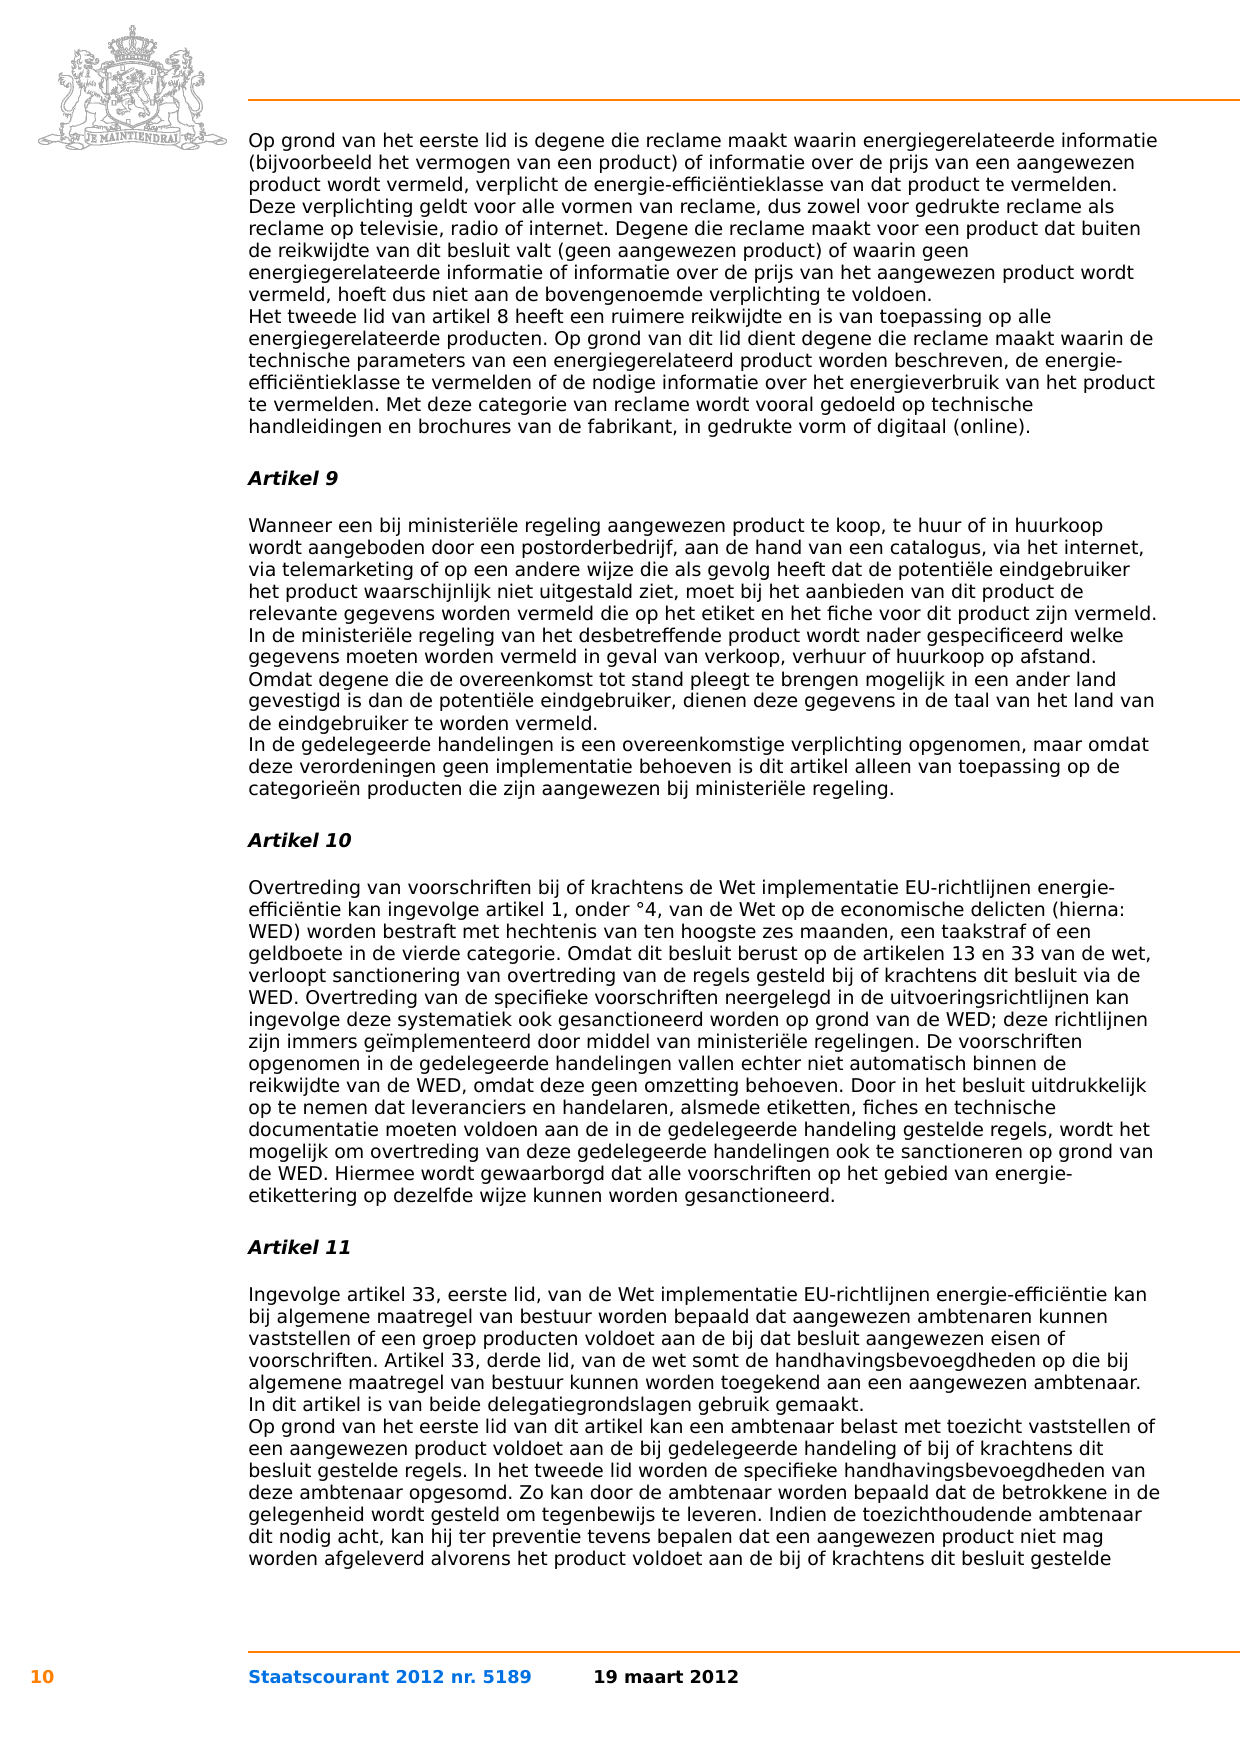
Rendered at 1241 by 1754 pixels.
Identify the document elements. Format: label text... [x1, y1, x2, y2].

text Wanneer een bij ministeriële regeling aangewezen product te koop, te huur of in huurkoop wordt aangeboden door een postorderbedrijf, aan de hand van een catalogus, via het internet, via telemarketing of op een andere wijze die als gevolg heeft dat de potentiële eindgebruiker het product waarschijnlijk niet uitgestald ziet, moet bij het aanbieden van dit product de relevante gegevens worden vermeld die op het etiket en het fiche voor dit product zijn vermeld. In de ministeriële regeling van het desbetreffende product wordt nader gespecificeerd welke gegevens moeten worden vermeld in geval van verkoop, verhuur of huurkoop op afstand. Omdat degene die de overeenkomst tot stand pleegt te brengen mogelijk in een ander land gevestigd is dan de potentiële eindgebruiker, dienen deze gegevens in de taal van het land van de eindgebruiker te worden vermeld. [248, 514, 1163, 734]
text Overtreding van voorschriften bij of krachtens de Wet implementatie EU-richtlijnen energie-efficiëntie kan ingevolge artikel 1, onder °4, van de Wet op de economische delicten (hierna: WED) worden bestraft met hechtenis van ten hoogste zes maanden, een taakstraf of een geldboete in de vierde categorie. Omdat dit besluit berust op de artikelen 13 en 33 van de wet, verloopt sanctionering van overtreding van de regels gesteld bij of krachtens dit besluit via de WED. Overtreding van de specifieke voorschriften neergelegd in de uitvoeringsrichtlijnen kan ingevolge deze systematiek ook gesanctioneerd worden op grond van de WED; deze richtlijnen zijn immers geïmplementeerd door middel van ministeriële regelingen. De voorschriften opgenomen in de gedelegeerde handelingen vallen echter niet automatisch binnen de reikwijdte van de WED, omdat deze geen omzetting behoeven. Door in het besluit uitdrukkelijk op te nemen dat leveranciers en handelaren, alsmede etiketten, fiches en technische documentatie moeten voldoen aan de in de gedelegeerde handeling gestelde regels, wordt het mogelijk om overtreding van deze gedelegeerde handelingen ook te sanctioneren op grond van de WED. Hiermee wordt gewaarborgd dat alle voorschriften op het gebied van energie-etikettering op dezelfde wijze kunnen worden gesanctioneerd. [248, 877, 1163, 1207]
subtitle Artikel 9 [248, 468, 1163, 489]
subtitle Artikel 11 [248, 1237, 1163, 1259]
text Ingevolge artikel 33, eerste lid, van de Wet implementatie EU-richtlijnen energie-efficiëntie kan bij algemene maatregel van bestuur worden bepaald dat aangewezen ambtenaren kunnen vaststellen of een groep producten voldoet aan de bij dat besluit aangewezen eisen of voorschriften. Artikel 33, derde lid, van de wet somt de handhavingsbevoegdheden op die bij algemene maatregel van bestuur kunnen worden toegekend aan een aangewezen ambtenaar. In dit artikel is van beide delegatiegrondslagen gebruik gemaakt. [248, 1284, 1163, 1416]
text Het tweede lid van artikel 8 heeft een ruimere reikwijdte en is van toepassing op alle energiegerelateerde producten. Op grond van dit lid dient degene die reclame maakt waarin de technische parameters van een energiegerelateerd product worden beschreven, de energie-efficiëntieklasse te vermelden of de nodige informatie over het energieverbruik van het product te vermelden. Met deze categorie van reclame wordt vooral gedoeld op technische handleidingen en brochures van de fabrikant, in gedrukte vorm of digitaal (online). [248, 306, 1163, 438]
picture [38, 25, 227, 150]
text In de gedelegeerde handelingen is een overeenkomstige verplichting opgenomen, maar omdat deze verordeningen geen implementatie behoeven is dit artikel alleen van toepassing op de categorieën producten die zijn aangewezen bij ministeriële regeling. [248, 734, 1163, 800]
text Op grond van het eerste lid van dit artikel kan een ambtenaar belast met toezicht vaststellen of een aangewezen product voldoet aan de bij gedelegeerde handeling of bij of krachtens dit besluit gestelde regels. In het tweede lid worden de specifieke handhavingsbevoegdheden van deze ambtenaar opgesomd. Zo kan door de ambtenaar worden bepaald dat de betrokkene in de gelegenheid wordt gesteld om tegenbewijs te leveren. Indien de toezichthoudende ambtenaar dit nodig acht, kan hij ter preventie tevens bepalen dat een aangewezen product niet mag worden afgeleverd alvorens het product voldoet aan de bij of krachtens dit besluit gestelde [248, 1416, 1163, 1570]
subtitle Artikel 10 [248, 830, 1163, 852]
text Op grond van het eerste lid is degene die reclame maakt waarin energiegerelateerde informatie (bijvoorbeeld het vermogen van een product) of informatie over de prijs van een aangewezen product wordt vermeld, verplicht de energie-efficiëntieklasse van dat product te vermelden. Deze verplichting geldt voor alle vormen van reclame, dus zowel voor gedrukte reclame als reclame op televisie, radio of internet. Degene die reclame maakt voor een product dat buiten de reikwijdte van dit besluit valt (geen aangewezen product) of waarin geen energiegerelateerde informatie of informatie over de prijs van het aangewezen product wordt vermeld, hoeft dus niet aan de bovengenoemde verplichting te voldoen. [248, 130, 1163, 306]
